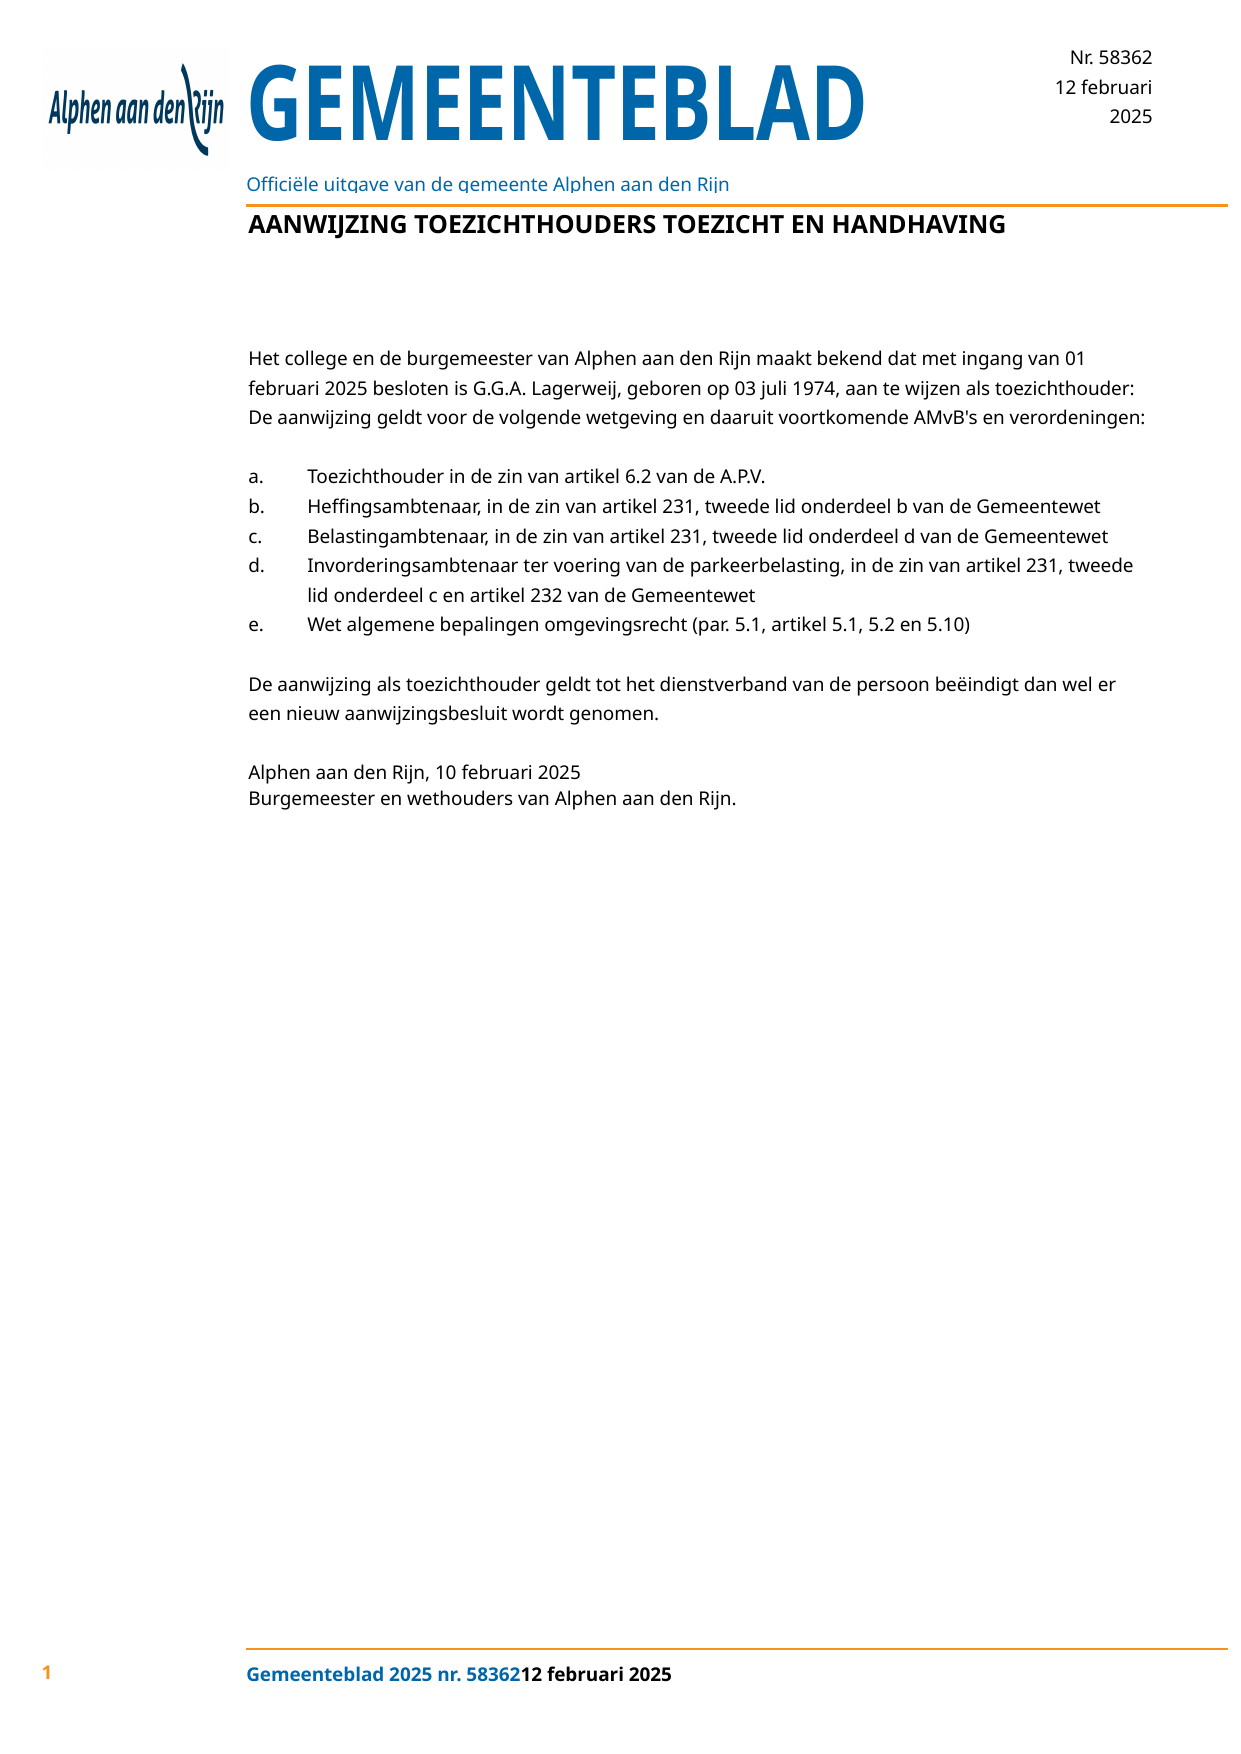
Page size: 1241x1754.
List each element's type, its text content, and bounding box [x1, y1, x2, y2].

picture [41, 47, 231, 172]
list Wet algemene bepalingen omgevingsrecht (par. 5.1, artikel 5.1, 5.2 en 5.10) [248, 612, 1152, 637]
list Belastingambtenaar, in de zin van artikel 231, tweede lid onderdeel d van de Gemeentewet [248, 523, 1152, 548]
text Burgemeester en wethouders van Alphen aan den Rijn. [248, 785, 1152, 811]
text De aanwijzing geldt voor de volgende wetgeving en daaruit voortkomende AMvB's en verordeningen: [248, 404, 1152, 430]
text AANWIJZING TOEZICHTHOUDERS TOEZICHT EN HANDHAVING [248, 207, 1152, 241]
text Alphen aan den Rijn, 10 februari 2025 [248, 759, 1152, 785]
list Invorderingsambtenaar ter voering van de parkeerbelasting, in de zin van artikel 231, tweede lid onderdeel c en artikel 232 van de Gemeentewet [248, 552, 1152, 608]
text De aanwijzing als toezichthouder geldt tot het dienstverband van de persoon beëindigt dan wel er een nieuw aanwijzingsbesluit wordt genomen. [248, 671, 1152, 726]
text Het college en de burgemeester van Alphen aan den Rijn maakt bekend dat met ingang van 01 februari 2025 besloten is G.G.A. Lagerweij, geboren op 03 juli 1974, aan te wijzen als toezichthouder: [248, 345, 1152, 401]
list Toezichthouder in de zin van artikel 6.2 van de A.P.V. [248, 464, 1152, 489]
list Heffingsambtenaar, in de zin van artikel 231, tweede lid onderdeel b van de Gemeentewet [248, 493, 1152, 519]
